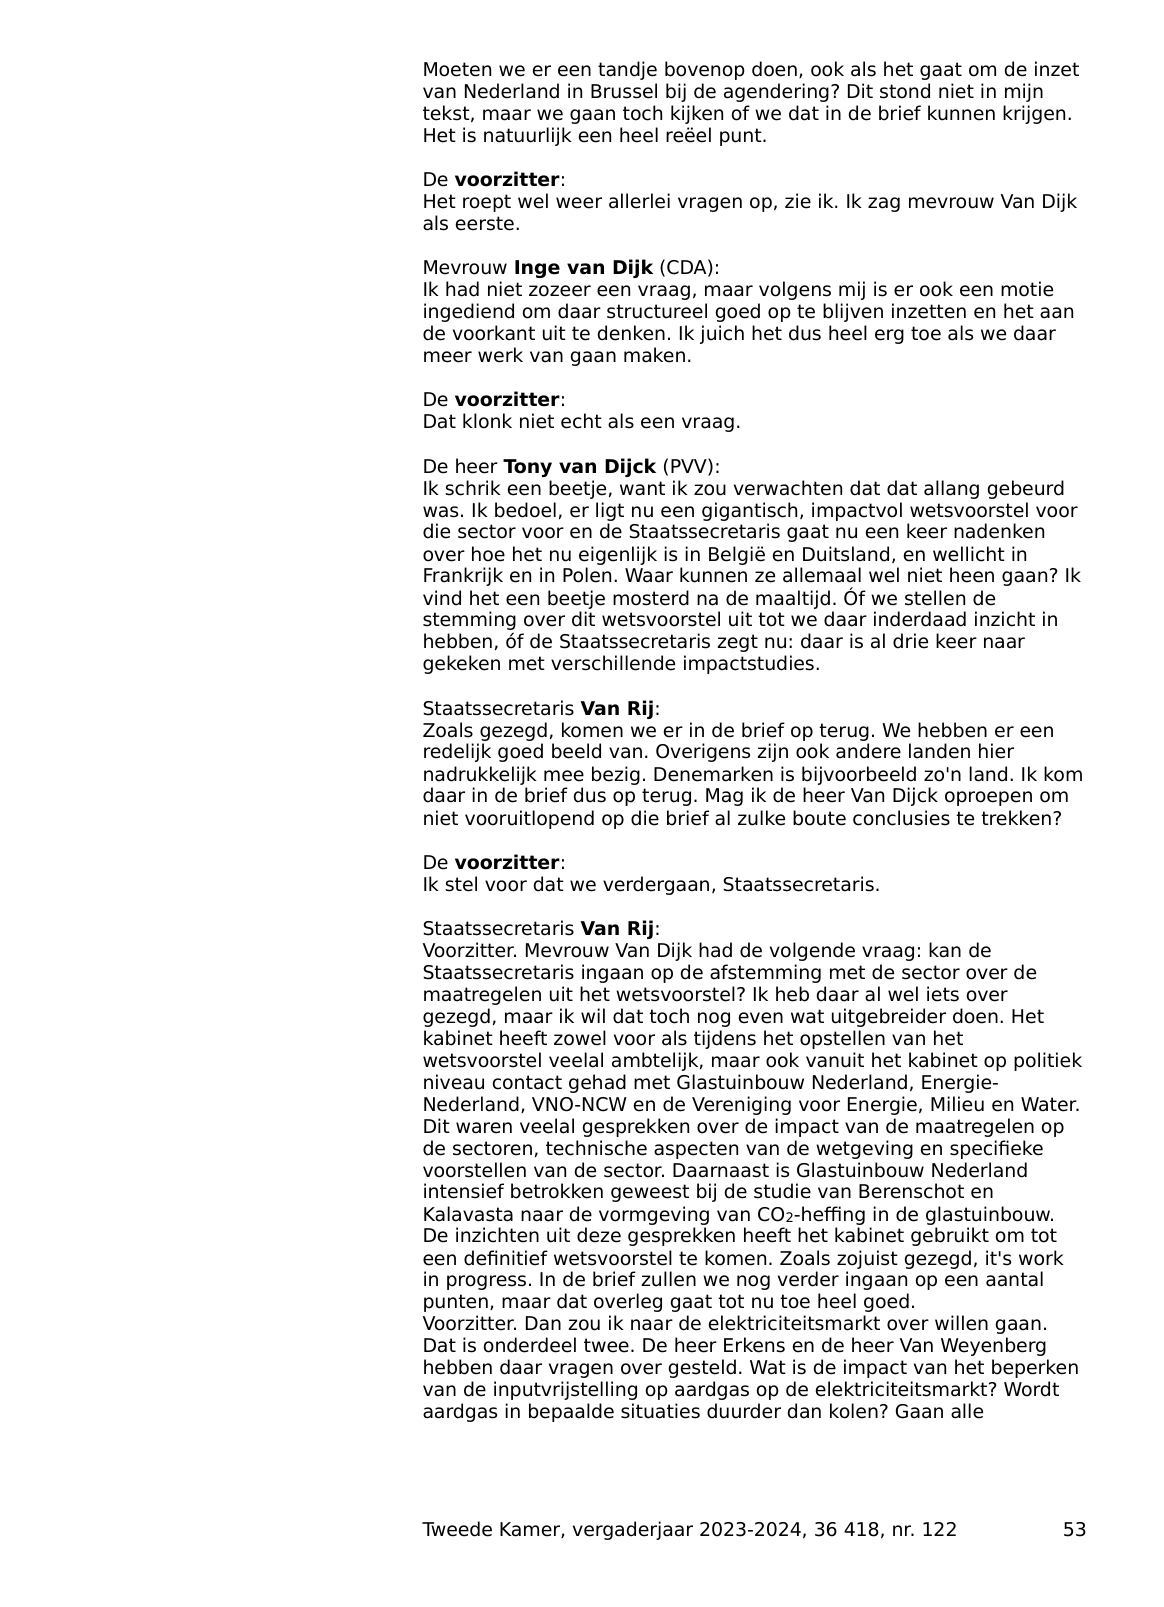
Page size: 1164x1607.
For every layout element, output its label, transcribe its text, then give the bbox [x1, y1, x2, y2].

text Dat klonk niet echt als een vraag. [422, 411, 1087, 433]
text De heer Tony van Dijck (PVV): [422, 456, 1087, 477]
text Het roept wel weer allerlei vragen op, zie ik. Ik zag mevrouw Van Dijk als eerste. [422, 191, 1087, 235]
text Zoals gezegd, komen we er in de brief op terug. We hebben er een redelijk goed beeld van. Overigens zijn ook andere landen hier nadrukkelijk mee bezig. Denemarken is bijvoorbeeld zo'n land. Ik kom daar in de brief dus op terug. Mag ik de heer Van Dijck oproepen om niet vooruitlopend op die brief al zulke boute conclusies te trekken? [422, 719, 1087, 829]
text Mevrouw Inge van Dijk (CDA): [422, 257, 1087, 279]
text Ik schrik een beetje, want ik zou verwachten dat dat allang gebeurd was. Ik bedoel, er ligt nu een gigantisch, impactvol wetsvoorstel voor die sector voor en de Staatssecretaris gaat nu een keer nadenken over hoe het nu eigenlijk is in België en Duitsland, en wellicht in Frankrijk en in Polen. Waar kunnen ze allemaal wel niet heen gaan? Ik vind het een beetje mosterd na de maaltijd. Óf we stellen de stemming over dit wetsvoorstel uit tot we daar inderdaad inzicht in hebben, óf de Staatssecretaris zegt nu: daar is al drie keer naar gekeken met verschillende impactstudies. [422, 477, 1087, 675]
text Voorzitter. Dan zou ik naar de elektriciteitsmarkt over willen gaan. Dat is onderdeel twee. De heer Erkens en de heer Van Weyenberg hebben daar vragen over gesteld. Wat is de impact van het beperken van de inputvrijstelling op aardgas op de elektriciteitsmarkt? Wordt aardgas in bepaalde situaties duurder dan kolen? Gaan alle [422, 1313, 1087, 1423]
text De voorzitter: [422, 169, 1087, 191]
text De voorzitter: [422, 852, 1087, 873]
text De voorzitter: [422, 389, 1087, 411]
text Staatssecretaris Van Rij: [422, 918, 1087, 940]
text Voorzitter. Mevrouw Van Dijk had de volgende vraag: kan de Staatssecretaris ingaan op de afstemming met de sector over de maatregelen uit het wetsvoorstel? Ik heb daar al wel iets over gezegd, maar ik wil dat toch nog even wat uitgebreider doen. Het kabinet heeft zowel voor als tijdens het opstellen van het wetsvoorstel veelal ambtelijk, maar ook vanuit het kabinet op politiek niveau contact gehad met Glastuinbouw Nederland, Energie-Nederland, VNO-NCW en de Vereniging voor Energie, Milieu en Water. Dit waren veelal gesprekken over de impact van de maatregelen op de sectoren, technische aspecten van de wetgeving en specifieke voorstellen van de sector. Daarnaast is Glastuinbouw Nederland intensief betrokken geweest bij de studie van Berenschot en Kalavasta naar de vormgeving van CO2-heffing in de glastuinbouw. De inzichten uit deze gesprekken heeft het kabinet gebruikt om tot een definitief wetsvoorstel te komen. Zoals zojuist gezegd, it's work in progress. In de brief zullen we nog verder ingaan op een aantal punten, maar dat overleg gaat tot nu toe heel goed. [422, 940, 1087, 1313]
text Staatssecretaris Van Rij: [422, 697, 1087, 719]
text Ik stel voor dat we verdergaan, Staatssecretaris. [422, 873, 1087, 896]
text Moeten we er een tandje bovenop doen, ook als het gaat om de inzet van Nederland in Brussel bij de agendering? Dit stond niet in mijn tekst, maar we gaan toch kijken of we dat in de brief kunnen krijgen. Het is natuurlijk een heel reëel punt. [422, 59, 1087, 147]
text Ik had niet zozeer een vraag, maar volgens mij is er ook een motie ingediend om daar structureel goed op te blijven inzetten en het aan de voorkant uit te denken. Ik juich het dus heel erg toe als we daar meer werk van gaan maken. [422, 279, 1087, 367]
